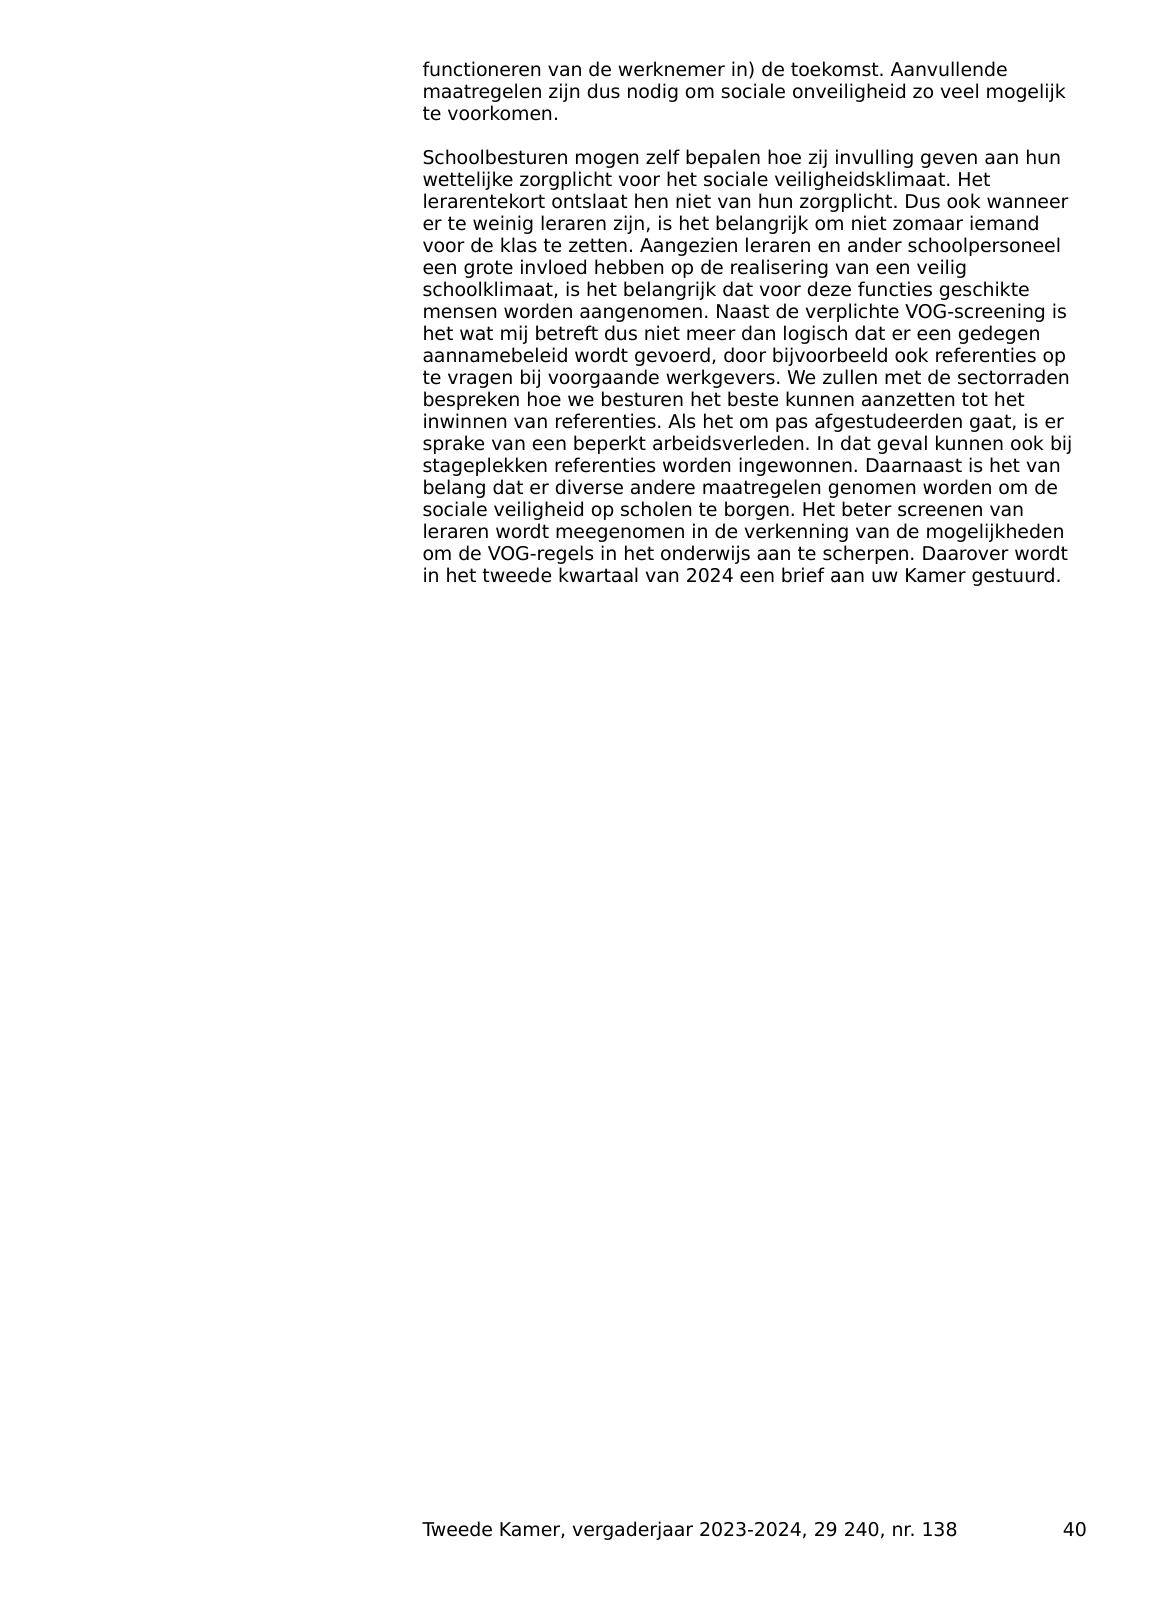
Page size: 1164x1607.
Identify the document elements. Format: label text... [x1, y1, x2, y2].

text Schoolbesturen mogen zelf bepalen hoe zij invulling geven aan hun wettelijke zorgplicht voor het sociale veiligheidsklimaat. Het lerarentekort ontslaat hen niet van hun zorgplicht. Dus ook wanneer er te weinig leraren zijn, is het belangrijk om niet zomaar iemand voor de klas te zetten. Aangezien leraren en ander schoolpersoneel een grote invloed hebben op de realisering van een veilig schoolklimaat, is het belangrijk dat voor deze functies geschikte mensen worden aangenomen. Naast de verplichte VOG-screening is het wat mij betreft dus niet meer dan logisch dat er een gedegen aannamebeleid wordt gevoerd, door bijvoorbeeld ook referenties op te vragen bij voorgaande werkgevers. We zullen met de sectorraden bespreken hoe we besturen het beste kunnen aanzetten tot het inwinnen van referenties. Als het om pas afgestudeerden gaat, is er sprake van een beperkt arbeidsverleden. In dat geval kunnen ook bij stageplekken referenties worden ingewonnen. Daarnaast is het van belang dat er diverse andere maatregelen genomen worden om de sociale veiligheid op scholen te borgen. Het beter screenen van leraren wordt meegenomen in de verkenning van de mogelijkheden om de VOG-regels in het onderwijs aan te scherpen. Daarover wordt in het tweede kwartaal van 2024 een brief aan uw Kamer gestuurd. [422, 147, 1087, 587]
text functioneren van de werknemer in) de toekomst. Aanvullende maatregelen zijn dus nodig om sociale onveiligheid zo veel mogelijk te voorkomen. [422, 59, 1087, 125]
